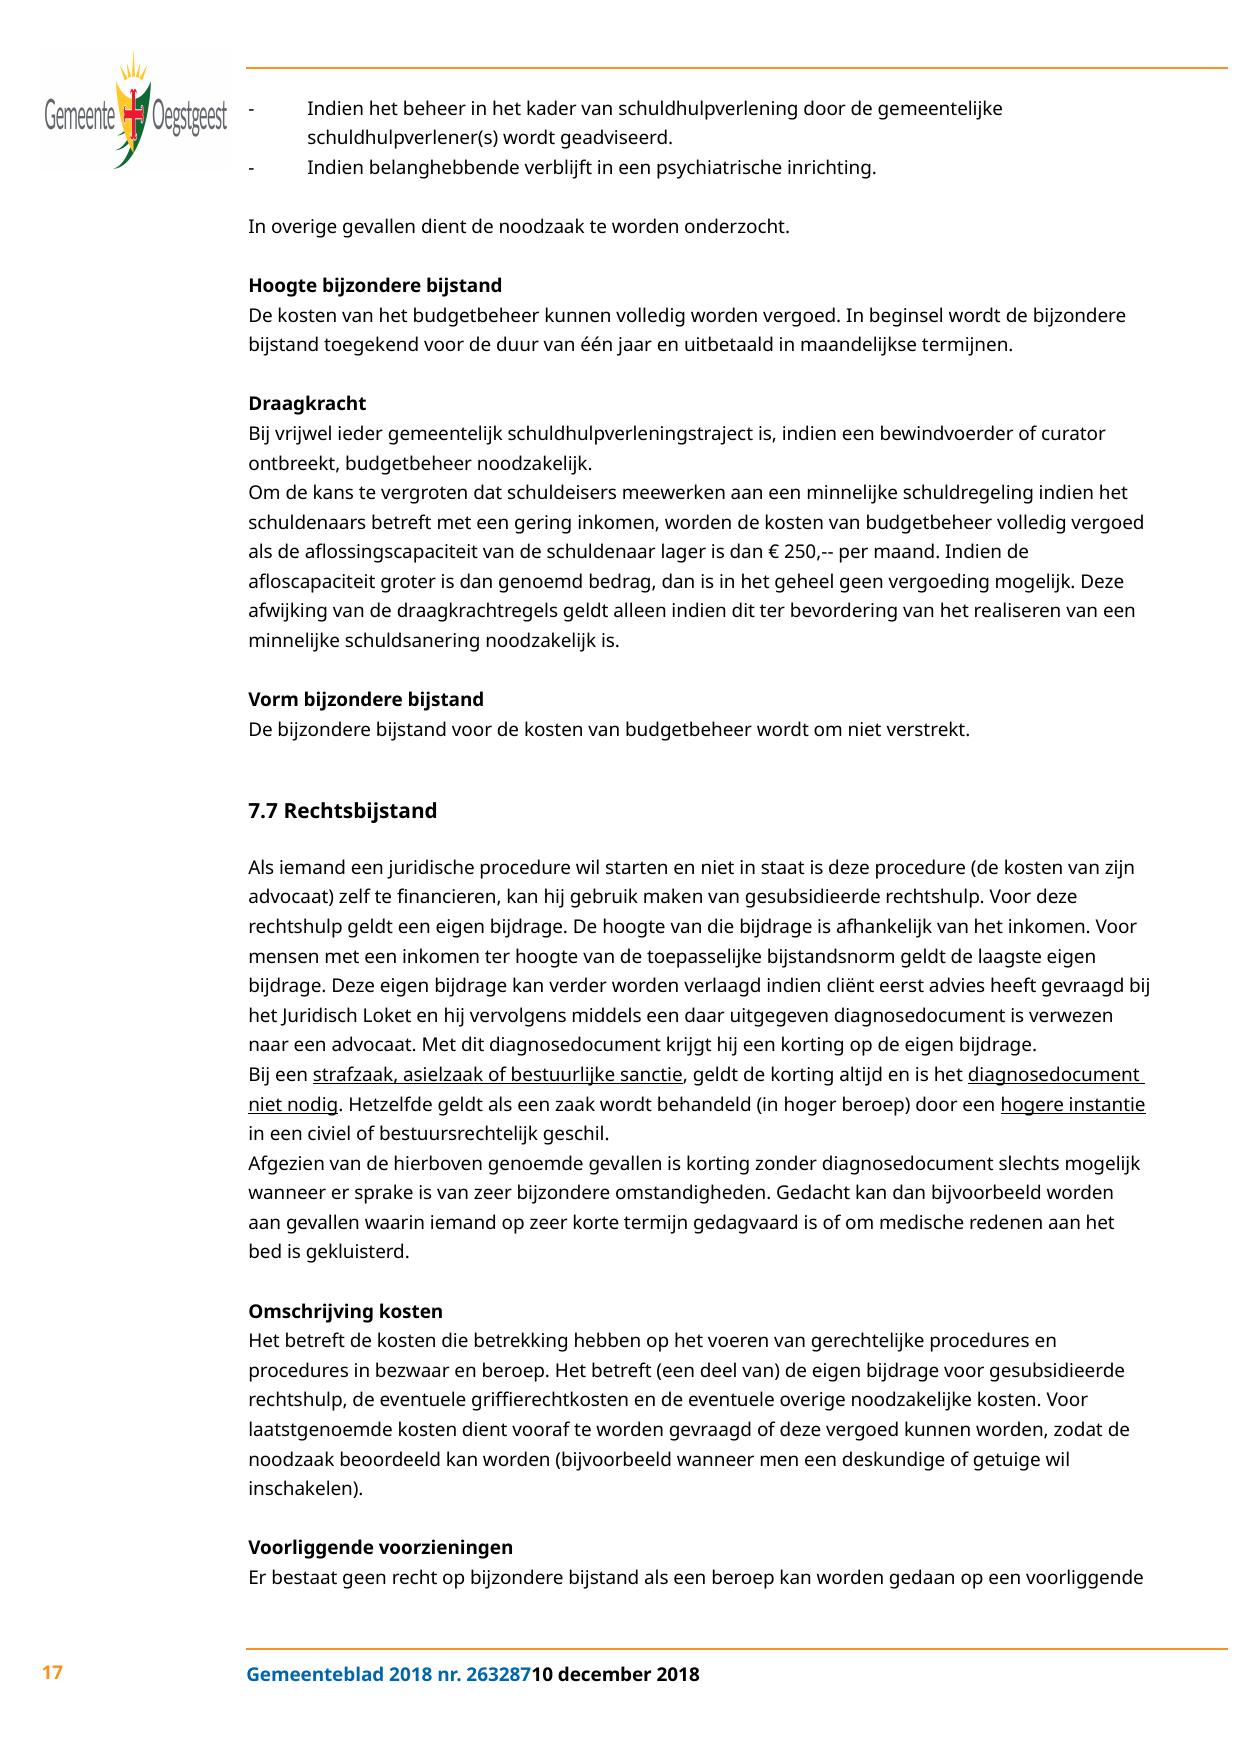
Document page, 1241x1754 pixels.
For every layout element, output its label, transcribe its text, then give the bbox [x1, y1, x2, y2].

text Afgezien van de hierboven genoemde gevallen is korting zonder diagnosedocument slechts mogelijk wanneer er sprake is van zeer bijzondere omstandigheden. Gedacht kan dan bijvoorbeeld worden aan gevallen waarin iemand op zeer korte termijn gedagvaard is of om medische redenen aan het bed is gekluisterd. [248, 1150, 1152, 1264]
picture [41, 47, 231, 172]
text Als iemand een juridische procedure wil starten en niet in staat is deze procedure (de kosten van zijn advocaat) zelf te financieren, kan hij gebruik maken van gesubsidieerde rechtshulp. Voor deze rechtshulp geldt een eigen bijdrage. De hoogte van die bijdrage is afhankelijk van het inkomen. Voor mensen met een inkomen ter hoogte van de toepasselijke bijstandsnorm geldt de laagste eigen bijdrage. Deze eigen bijdrage kan verder worden verlaagd indien cliënt eerst advies heeft gevraagd bij het Juridisch Loket en hij vervolgens middels een daar uitgegeven diagnosedocument is verwezen naar een advocaat. Met dit diagnosedocument krijgt hij een korting op de eigen bijdrage. [248, 854, 1152, 1057]
text Hoogte bijzondere bijstand [248, 272, 1152, 298]
text Bij vrijwel ieder gemeentelijk schuldhulpverleningstraject is, indien een bewindvoerder of curator ontbreekt, budgetbeheer noodzakelijk. [248, 420, 1152, 476]
text Voorliggende voorzieningen [248, 1534, 1152, 1560]
text De bijzondere bijstand voor de kosten van budgetbeheer wordt om niet verstrekt. [248, 716, 1152, 742]
text 7.7 Rechtsbijstand [248, 796, 1152, 824]
text Om de kans te vergroten dat schuldeisers meewerken aan een minnelijke schuldregeling indien het schuldenaars betreft met een gering inkomen, worden de kosten van budgetbeheer volledig vergoed als de aflossingscapaciteit van de schuldenaar lager is dan € 250,-- per maand. Indien de afloscapaciteit groter is dan genoemd bedrag, dan is in het geheel geen vergoeding mogelijk. Deze afwijking van de draagkrachtregels geldt alleen indien dit ter bevordering van het realiseren van een minnelijke schuldsanering noodzakelijk is. [248, 479, 1152, 653]
list Indien belanghebbende verblijft in een psychiatrische inrichting. [248, 154, 1152, 180]
text De kosten van het budgetbeheer kunnen volledig worden vergoed. In beginsel wordt de bijzondere bijstand toegekend voor de duur van één jaar en uitbetaald in maandelijkse termijnen. [248, 302, 1152, 357]
text Vorm bijzondere bijstand [248, 686, 1152, 712]
text Het betreft de kosten die betrekking hebben op het voeren van gerechtelijke procedures en procedures in bezwaar en beroep. Het betreft (een deel van) de eigen bijdrage voor gesubsidieerde rechtshulp, de eventuele griffierechtkosten en de eventuele overige noodzakelijke kosten. Voor laatstgenoemde kosten dient vooraf te worden gevraagd of deze vergoed kunnen worden, zodat de noodzaak beoordeeld kan worden (bijvoorbeeld wanneer men een deskundige of getuige wil inschakelen). [248, 1327, 1152, 1501]
text Bij een strafzaak, asielzaak of bestuurlijke sanctie, geldt de korting altijd en is het diagnosedocument niet nodig. Hetzelfde geldt als een zaak wordt behandeld (in hoger beroep) door een hogere instantie in een civiel of bestuursrechtelijk geschil. [248, 1061, 1152, 1146]
text In overige gevallen dient de noodzaak te worden onderzocht. [248, 213, 1152, 239]
text Er bestaat geen recht op bijzondere bijstand als een beroep kan worden gedaan op een voorliggende [248, 1564, 1152, 1590]
text Omschrijving kosten [248, 1298, 1152, 1323]
text Draagkracht [248, 391, 1152, 416]
list Indien het beheer in het kader van schuldhulpverlening door de gemeentelijke schuldhulpverlener(s) wordt geadviseerd. [248, 95, 1152, 150]
